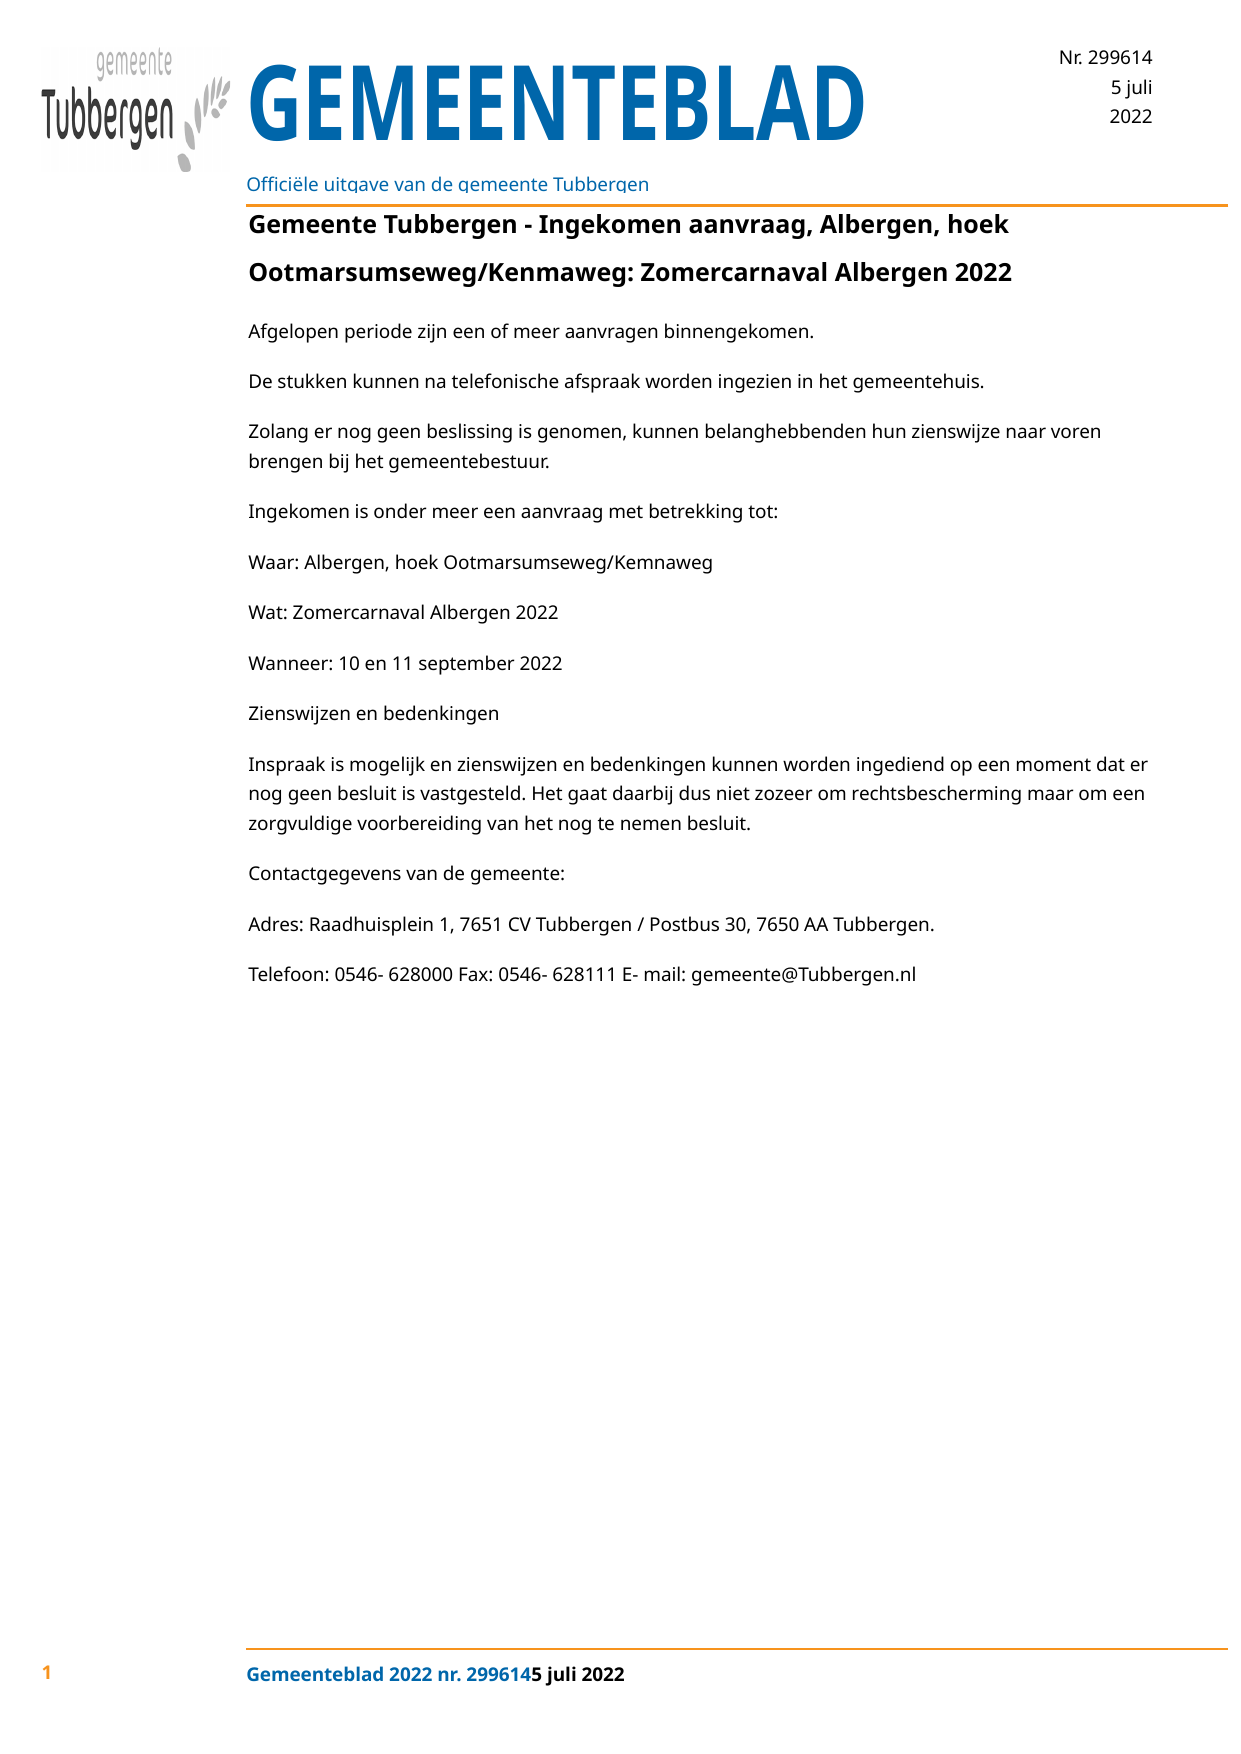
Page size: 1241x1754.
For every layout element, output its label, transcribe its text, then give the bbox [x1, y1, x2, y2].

text Contactgegevens van de gemeente: [248, 860, 1152, 886]
text Zienswijzen en bedenkingen [248, 700, 1152, 726]
text Waar: Albergen, hoek Ootmarsumseweg/Kemnaweg [248, 549, 1152, 575]
text Zolang er nog geen beslissing is genomen, kunnen belanghebbenden hun zienswijze naar voren brengen bij het gemeentebestuur. [248, 419, 1152, 474]
text Inspraak is mogelijk en zienswijzen en bedenkingen kunnen worden ingediend op een moment dat er nog geen besluit is vastgesteld. Het gaat daarbij dus niet zozeer om rechtsbescherming maar om een zorgvuldige voorbereiding van het nog te nemen besluit. [248, 751, 1152, 836]
text Telefoon: 0546- 628000 Fax: 0546- 628111 E- mail: gemeente@Tubbergen.nl [248, 961, 1152, 987]
text Wanneer: 10 en 11 september 2022 [248, 650, 1152, 676]
text Adres: Raadhuisplein 1, 7651 CV Tubbergen / Postbus 30, 7650 AA Tubbergen. [248, 911, 1152, 937]
text Gemeente Tubbergen - Ingekomen aanvraag, Albergen, hoek Ootmarsumseweg/Kenmaweg: Zomercarnaval Albergen 2022 [248, 207, 1152, 288]
text Afgelopen periode zijn een of meer aanvragen binnengekomen. [248, 318, 1152, 344]
text De stukken kunnen na telefonische afspraak worden ingezien in het gemeentehuis. [248, 368, 1152, 394]
picture [41, 47, 231, 172]
text Wat: Zomercarnaval Albergen 2022 [248, 599, 1152, 625]
text Ingekomen is onder meer een aanvraag met betrekking tot: [248, 499, 1152, 524]
